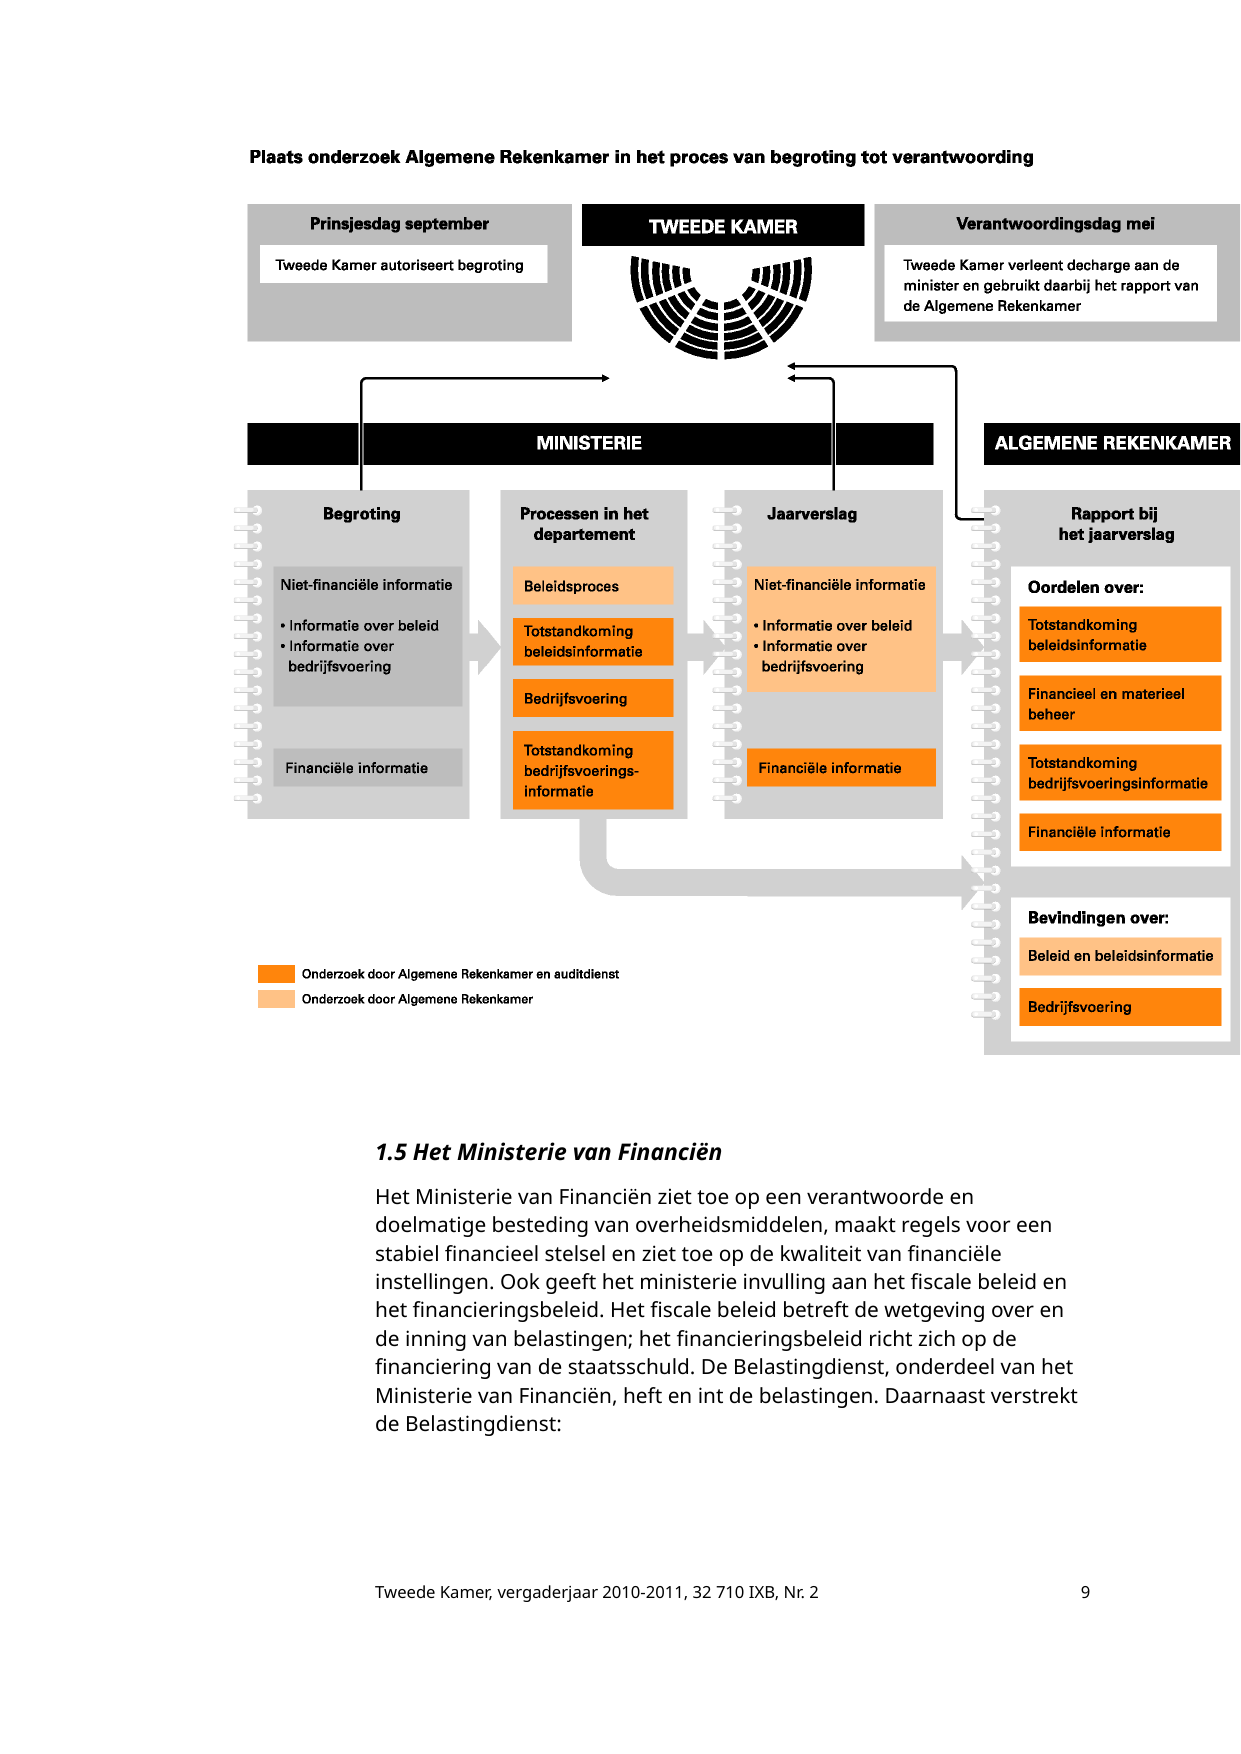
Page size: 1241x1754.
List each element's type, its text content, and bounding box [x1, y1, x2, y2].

picture [233, 150, 1241, 1055]
subtitle 1.5 Het Ministerie van Financiën [375, 1136, 1090, 1167]
text Het Ministerie van Financiën ziet toe op een verantwoorde en doelmatige besteding van overheidsmiddelen, maakt regels voor een stabiel financieel stelsel en ziet toe op de kwaliteit van financiële instellingen. Ook geeft het ministerie invulling aan het fiscale beleid en het financieringsbeleid. Het fiscale beleid betreft de wetgeving over en de inning van belastingen; het financieringsbeleid richt zich op de financiering van de staatsschuld. De Belastingdienst, onderdeel van het Ministerie van Financiën, heft en int de belastingen. Daarnaast verstrekt de Belastingdienst: [375, 1182, 1090, 1438]
